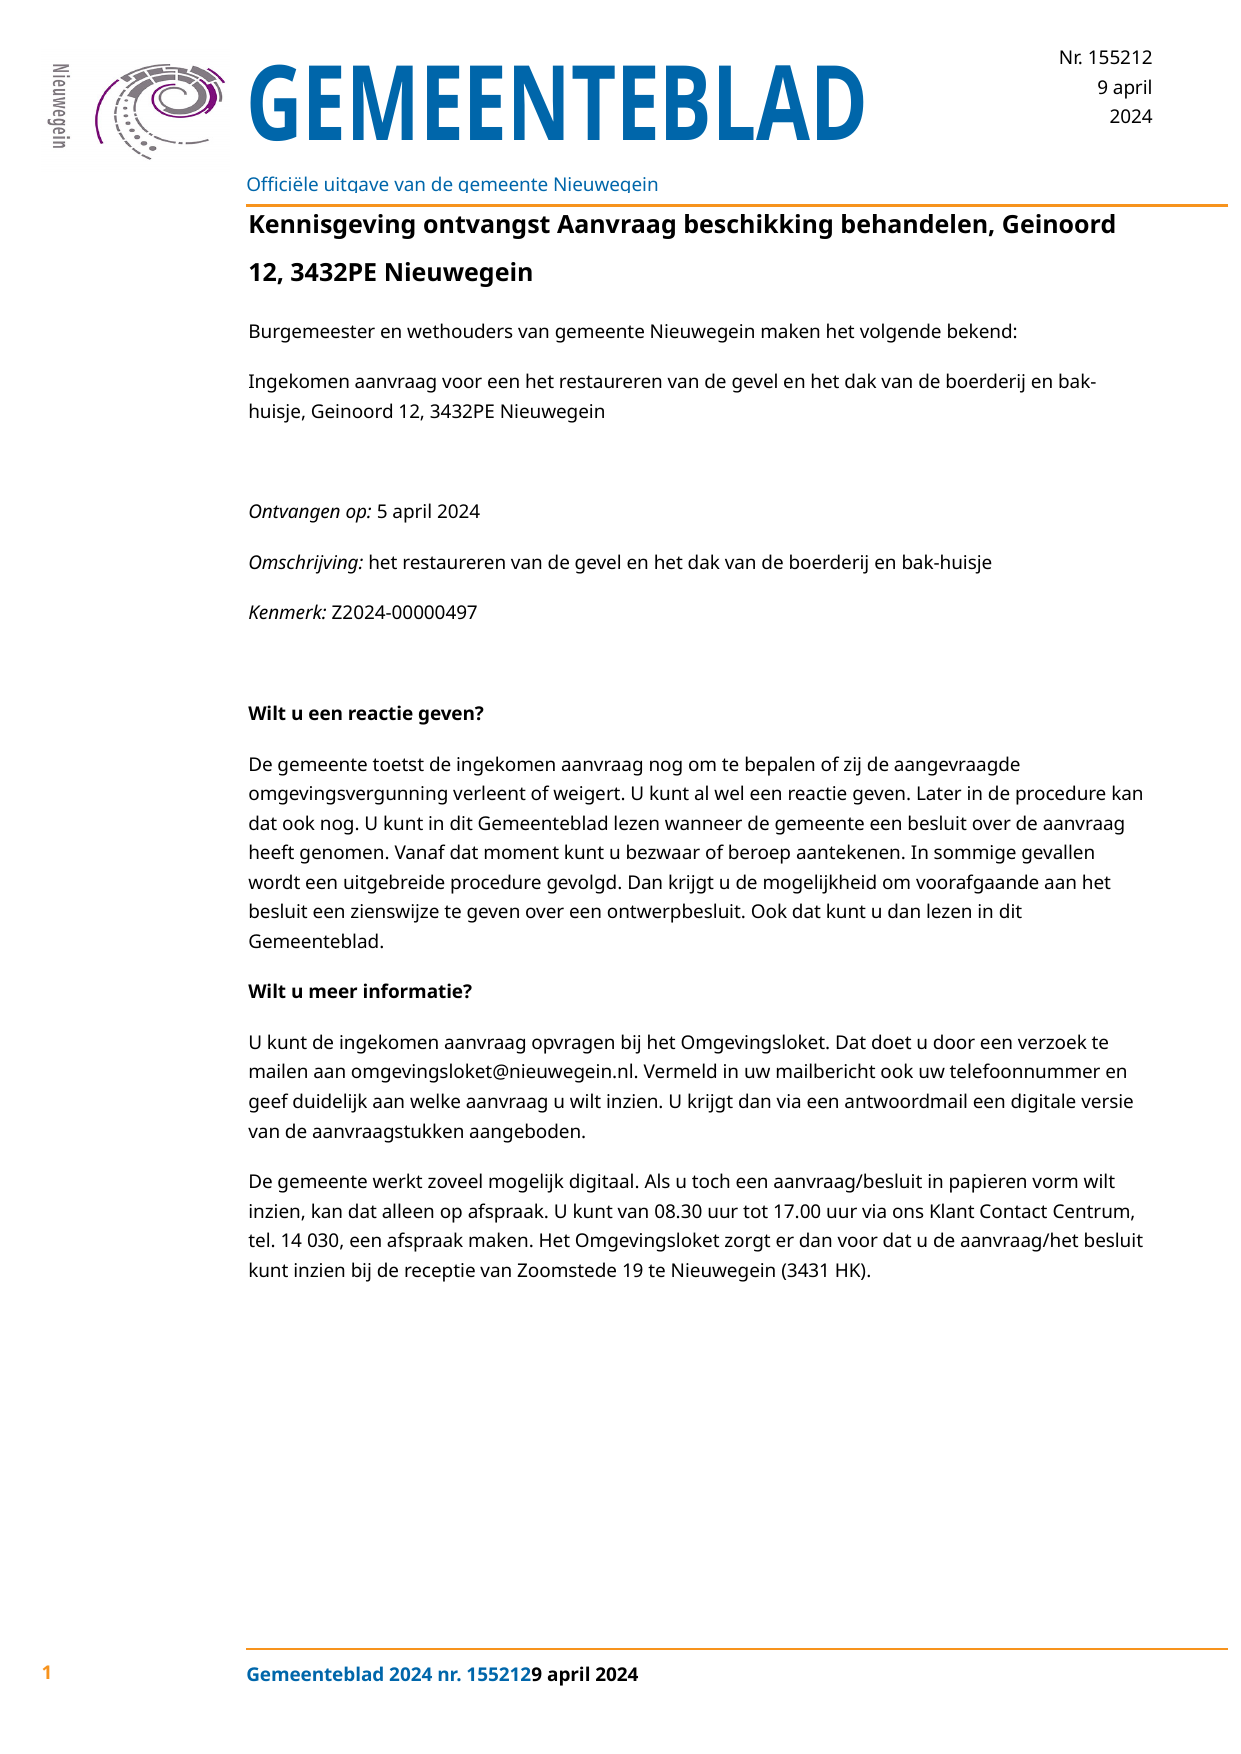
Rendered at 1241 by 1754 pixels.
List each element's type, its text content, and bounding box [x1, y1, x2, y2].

text Ontvangen op: 5 april 2024 [248, 499, 1152, 524]
text U kunt de ingekomen aanvraag opvragen bij het Omgevingsloket. Dat doet u door een verzoek te mailen aan omgevingsloket@nieuwegein.nl. Vermeld in uw mailbericht ook uw telefoonnummer en geef duidelijk aan welke aanvraag u wilt inzien. U krijgt dan via een antwoordmail een digitale versie van de aanvraagstukken aangeboden. [248, 1029, 1152, 1144]
text Ingekomen aanvraag voor een het restaureren van de gevel en het dak van de boerderij en bak-huisje, Geinoord 12, 3432PE Nieuwegein [248, 368, 1152, 424]
text Kenmerk: Z2024-00000497 [248, 599, 1152, 625]
text De gemeente werkt zoveel mogelijk digitaal. Als u toch een aanvraag/besluit in papieren vorm wilt inzien, kan dat alleen op afspraak. U kunt van 08.30 uur tot 17.00 uur via ons Klant Contact Centrum, tel. 14 030, een afspraak maken. Het Omgevingsloket zorgt er dan voor dat u de aanvraag/het besluit kunt inzien bij de receptie van Zoomstede 19 te Nieuwegein (3431 HK). [248, 1168, 1152, 1283]
text De gemeente toetst de ingekomen aanvraag nog om te bepalen of zij de aangevraagde omgevingsvergunning verleent of weigert. U kunt al wel een reactie geven. Later in de procedure kan dat ook nog. U kunt in dit Gemeenteblad lezen wanneer de gemeente een besluit over de aanvraag heeft genomen. Vanaf dat moment kunt u bezwaar of beroep aantekenen. In sommige gevallen wordt een uitgebreide procedure gevolgd. Dan krijgt u de mogelijkheid om voorafgaande aan het besluit een zienswijze te geven over een ontwerpbesluit. Ook dat kunt u dan lezen in dit Gemeenteblad. [248, 751, 1152, 954]
text Omschrijving: het restaureren van de gevel en het dak van de boerderij en bak-huisje [248, 549, 1152, 575]
text Burgemeester en wethouders van gemeente Nieuwegein maken het volgende bekend: [248, 318, 1152, 344]
text Kennisgeving ontvangst Aanvraag beschikking behandelen, Geinoord 12, 3432PE Nieuwegein [248, 207, 1152, 288]
text Wilt u meer informatie? [248, 979, 1152, 1004]
picture [41, 47, 231, 172]
text Wilt u een reactie geven? [248, 700, 1152, 726]
